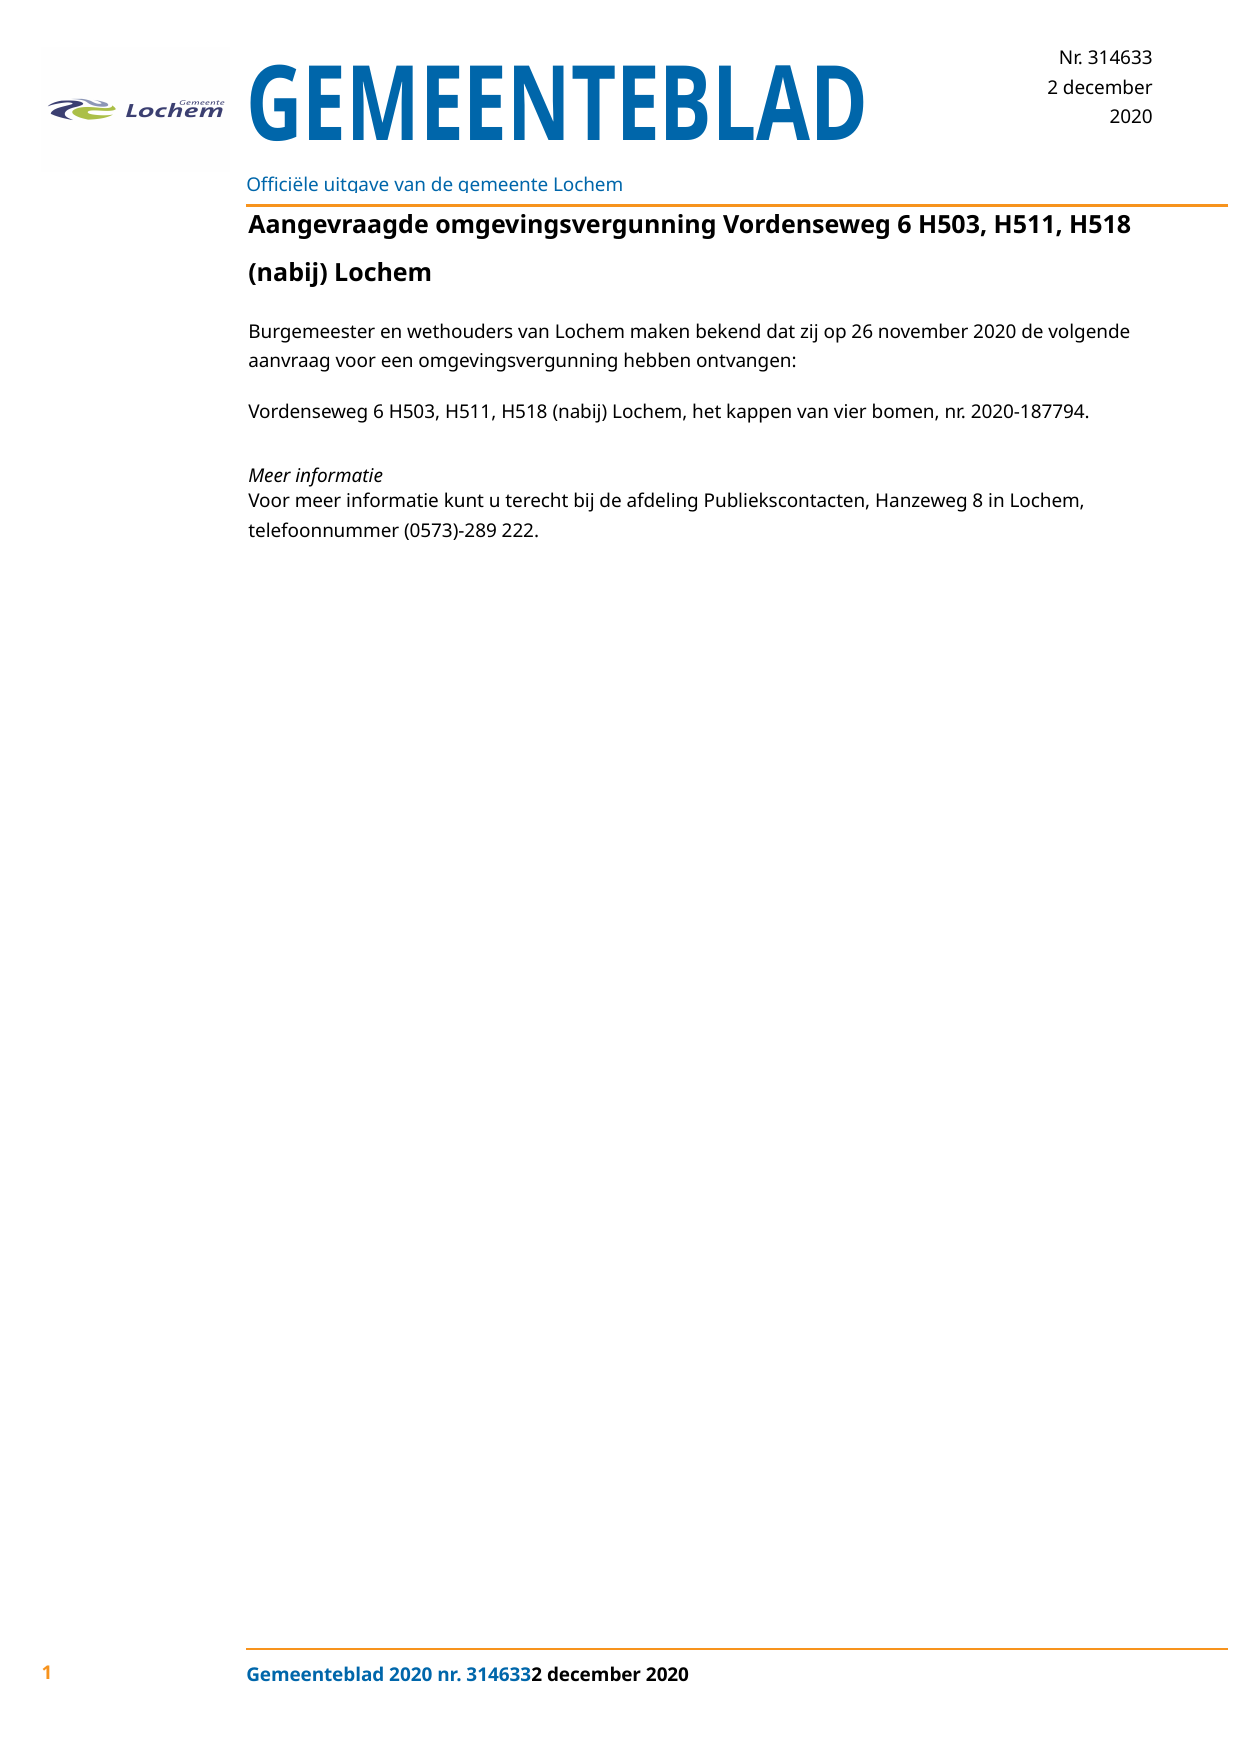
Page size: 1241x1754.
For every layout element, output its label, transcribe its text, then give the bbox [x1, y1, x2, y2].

text Voor meer informatie kunt u terecht bij de afdeling Publiekscontacten, Hanzeweg 8 in Lochem, telefoonnummer (0573)-289 222. [248, 488, 1152, 543]
text Meer informatie [248, 462, 1152, 488]
text Vordenseweg 6 H503, H511, H518 (nabij) Lochem, het kappen van vier bomen, nr. 2020-187794. [248, 398, 1152, 424]
text Aangevraagde omgevingsvergunning Vordenseweg 6 H503, H511, H518 (nabij) Lochem [248, 207, 1152, 288]
text Burgemeester en wethouders van Lochem maken bekend dat zij op 26 november 2020 de volgende aanvraag voor een omgevingsvergunning hebben ontvangen: [248, 318, 1152, 373]
picture [41, 47, 231, 172]
